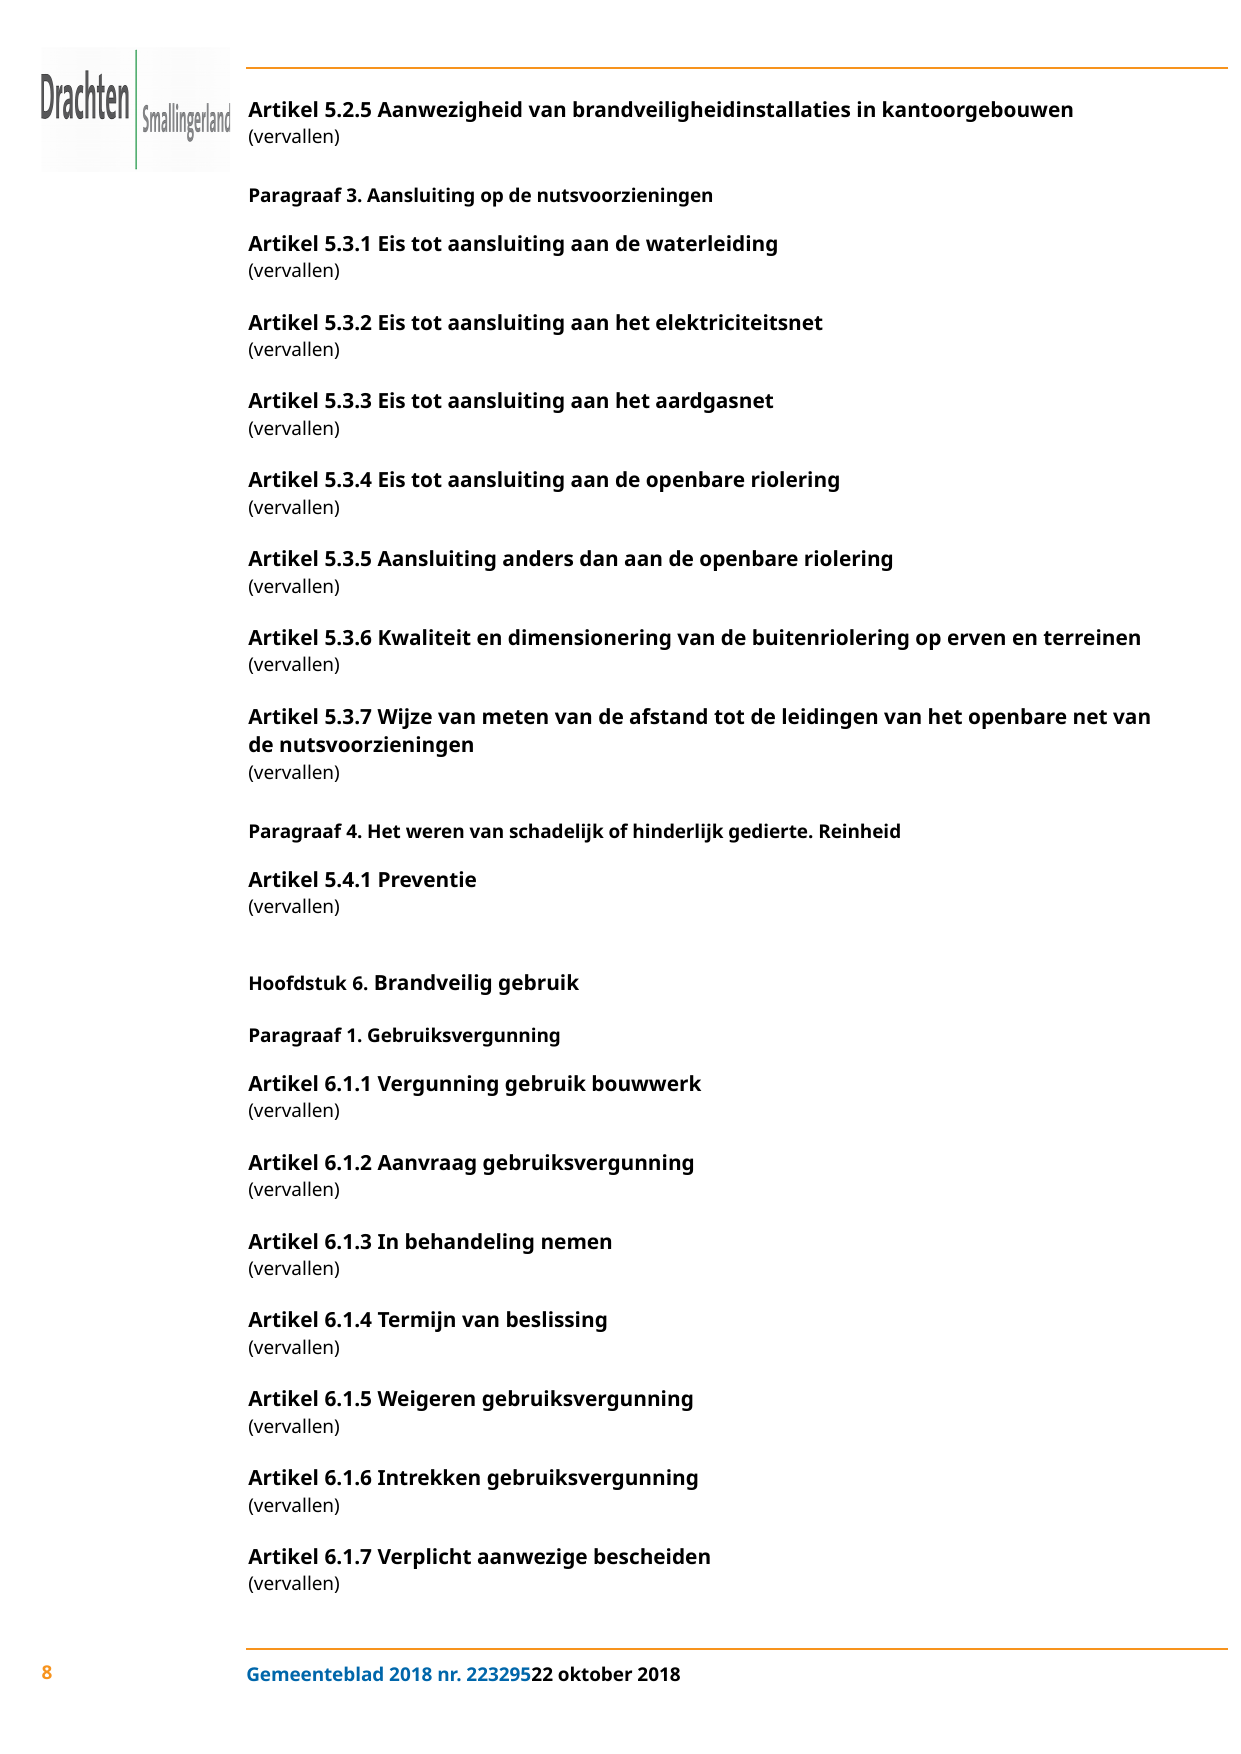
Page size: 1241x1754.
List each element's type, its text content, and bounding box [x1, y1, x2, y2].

text (vervallen) [248, 494, 1152, 520]
text (vervallen) [248, 759, 1152, 785]
text (vervallen) [248, 1176, 1152, 1202]
text (vervallen) [248, 893, 1152, 919]
text Paragraaf 4. Het weren van schadelijk of hinderlijk gedierte. Reinheid [248, 818, 1152, 844]
text Artikel 6.1.2 Aanvraag gebruiksvergunning [248, 1148, 1152, 1176]
text (vervallen) [248, 415, 1152, 441]
text Artikel 6.1.1 Vergunning gebruik bouwwerk [248, 1069, 1152, 1097]
text (vervallen) [248, 1571, 1152, 1596]
text (vervallen) [248, 1413, 1152, 1439]
text Artikel 5.3.4 Eis tot aansluiting aan de openbare riolering [248, 466, 1152, 494]
text Artikel 5.3.3 Eis tot aansluiting aan het aardgasnet [248, 387, 1152, 415]
text Artikel 5.3.7 Wijze van meten van de afstand tot de leidingen van het openbare net van de nutsvoorzieningen [248, 702, 1152, 759]
text Artikel 5.3.2 Eis tot aansluiting aan het elektriciteitsnet [248, 308, 1152, 336]
text Artikel 6.1.7 Verplicht aanwezige bescheiden [248, 1542, 1152, 1571]
text (vervallen) [248, 257, 1152, 283]
text Artikel 5.3.5 Aansluiting anders dan aan de openbare riolering [248, 544, 1152, 573]
text Paragraaf 3. Aansluiting op de nutsvoorzieningen [248, 182, 1152, 208]
text Artikel 6.1.5 Weigeren gebruiksvergunning [248, 1384, 1152, 1413]
text Artikel 5.2.5 Aanwezigheid van brandveiligheidinstallaties in kantoorgebouwen [248, 95, 1152, 123]
text (vervallen) [248, 1097, 1152, 1123]
text Artikel 6.1.6 Intrekken gebruiksvergunning [248, 1463, 1152, 1492]
text (vervallen) [248, 1255, 1152, 1281]
text (vervallen) [248, 336, 1152, 362]
picture [41, 47, 231, 172]
text Artikel 6.1.4 Termijn van beslissing [248, 1306, 1152, 1334]
text Paragraaf 1. Gebruiksvergunning [248, 1022, 1152, 1048]
text (vervallen) [248, 1492, 1152, 1517]
text (vervallen) [248, 573, 1152, 598]
text (vervallen) [248, 123, 1152, 149]
text Artikel 5.4.1 Preventie [248, 865, 1152, 893]
text Hoofdstuk 6. Brandveilig gebruik [248, 968, 1152, 997]
text Artikel 5.3.6 Kwaliteit en dimensionering van de buitenriolering op erven en terreinen [248, 623, 1152, 652]
text (vervallen) [248, 652, 1152, 677]
text Artikel 5.3.1 Eis tot aansluiting aan de waterleiding [248, 229, 1152, 257]
text Artikel 6.1.3 In behandeling nemen [248, 1227, 1152, 1255]
text (vervallen) [248, 1334, 1152, 1360]
